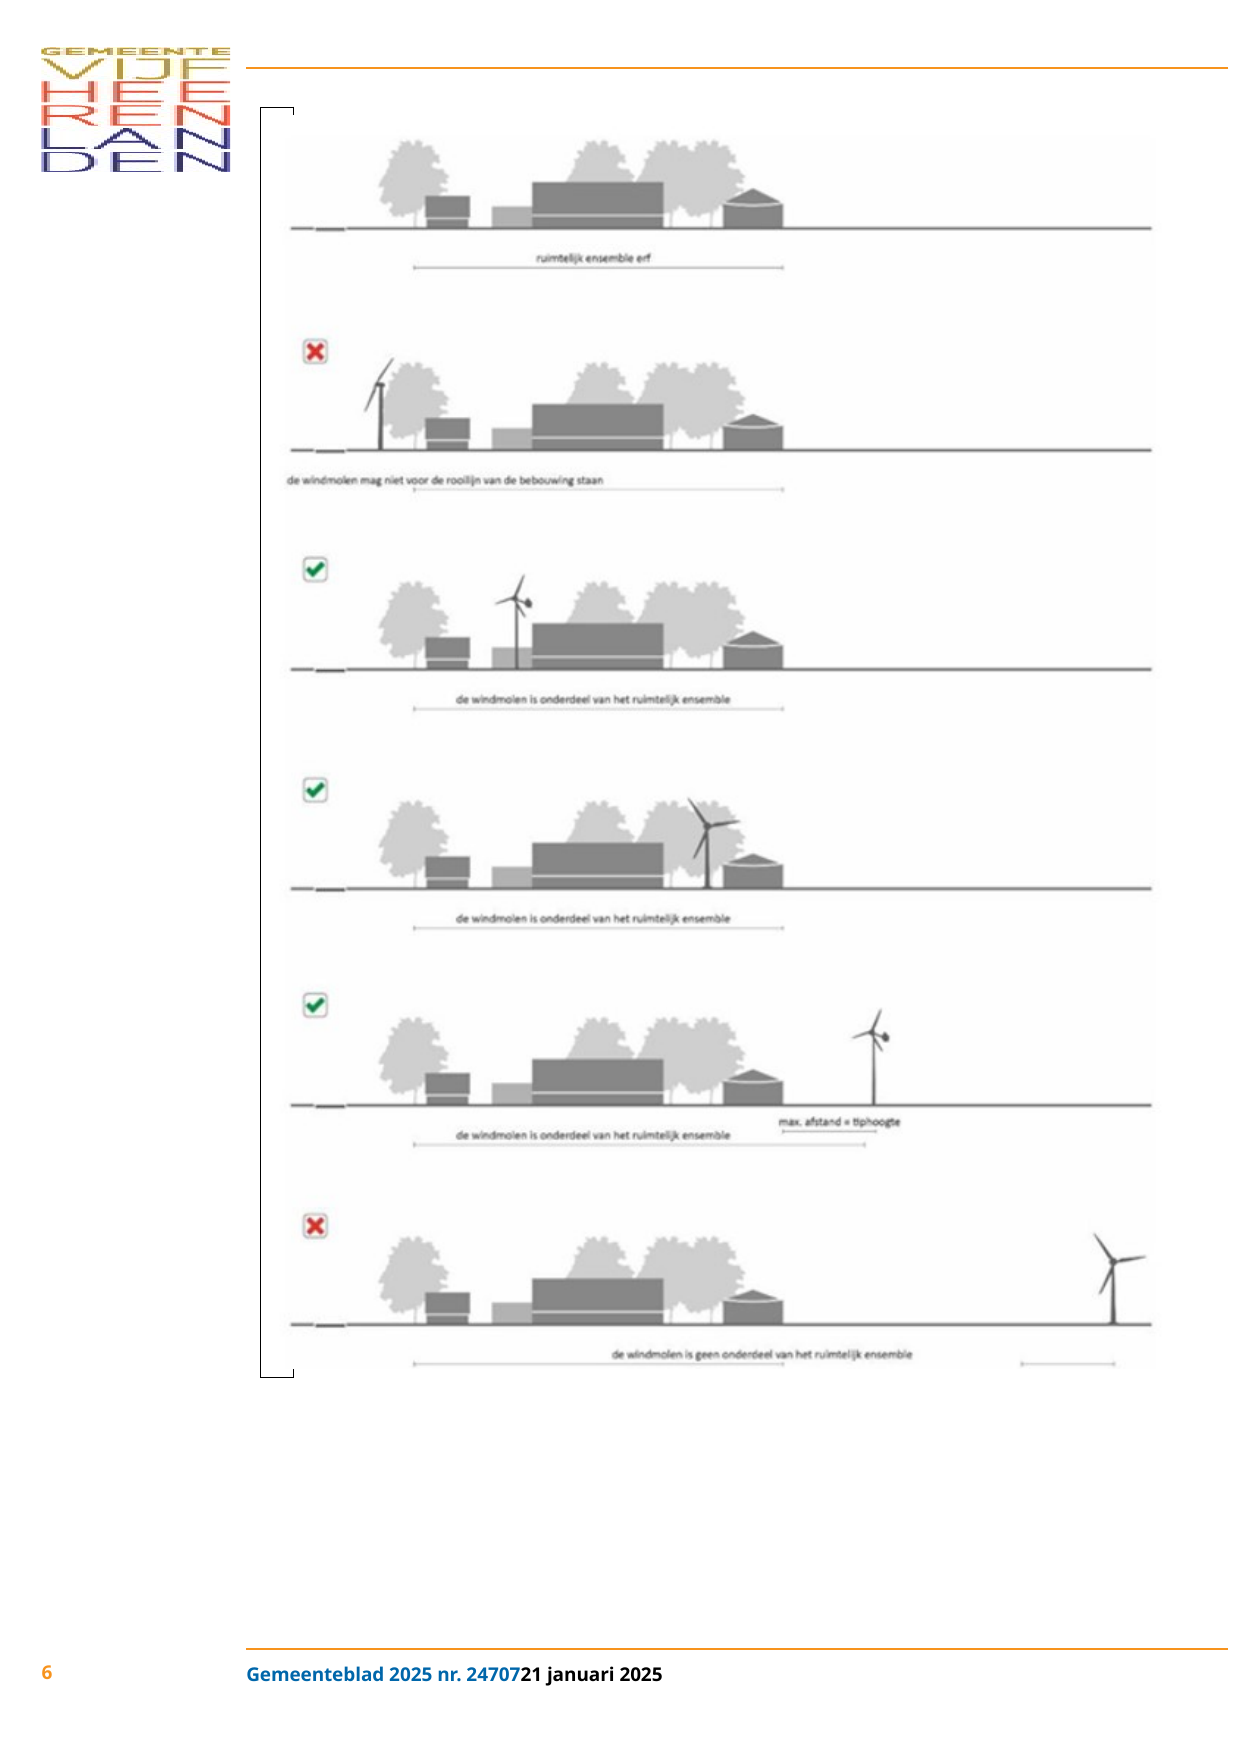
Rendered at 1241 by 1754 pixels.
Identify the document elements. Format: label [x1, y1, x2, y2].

picture [41, 47, 231, 172]
picture [268, 115, 1173, 1369]
